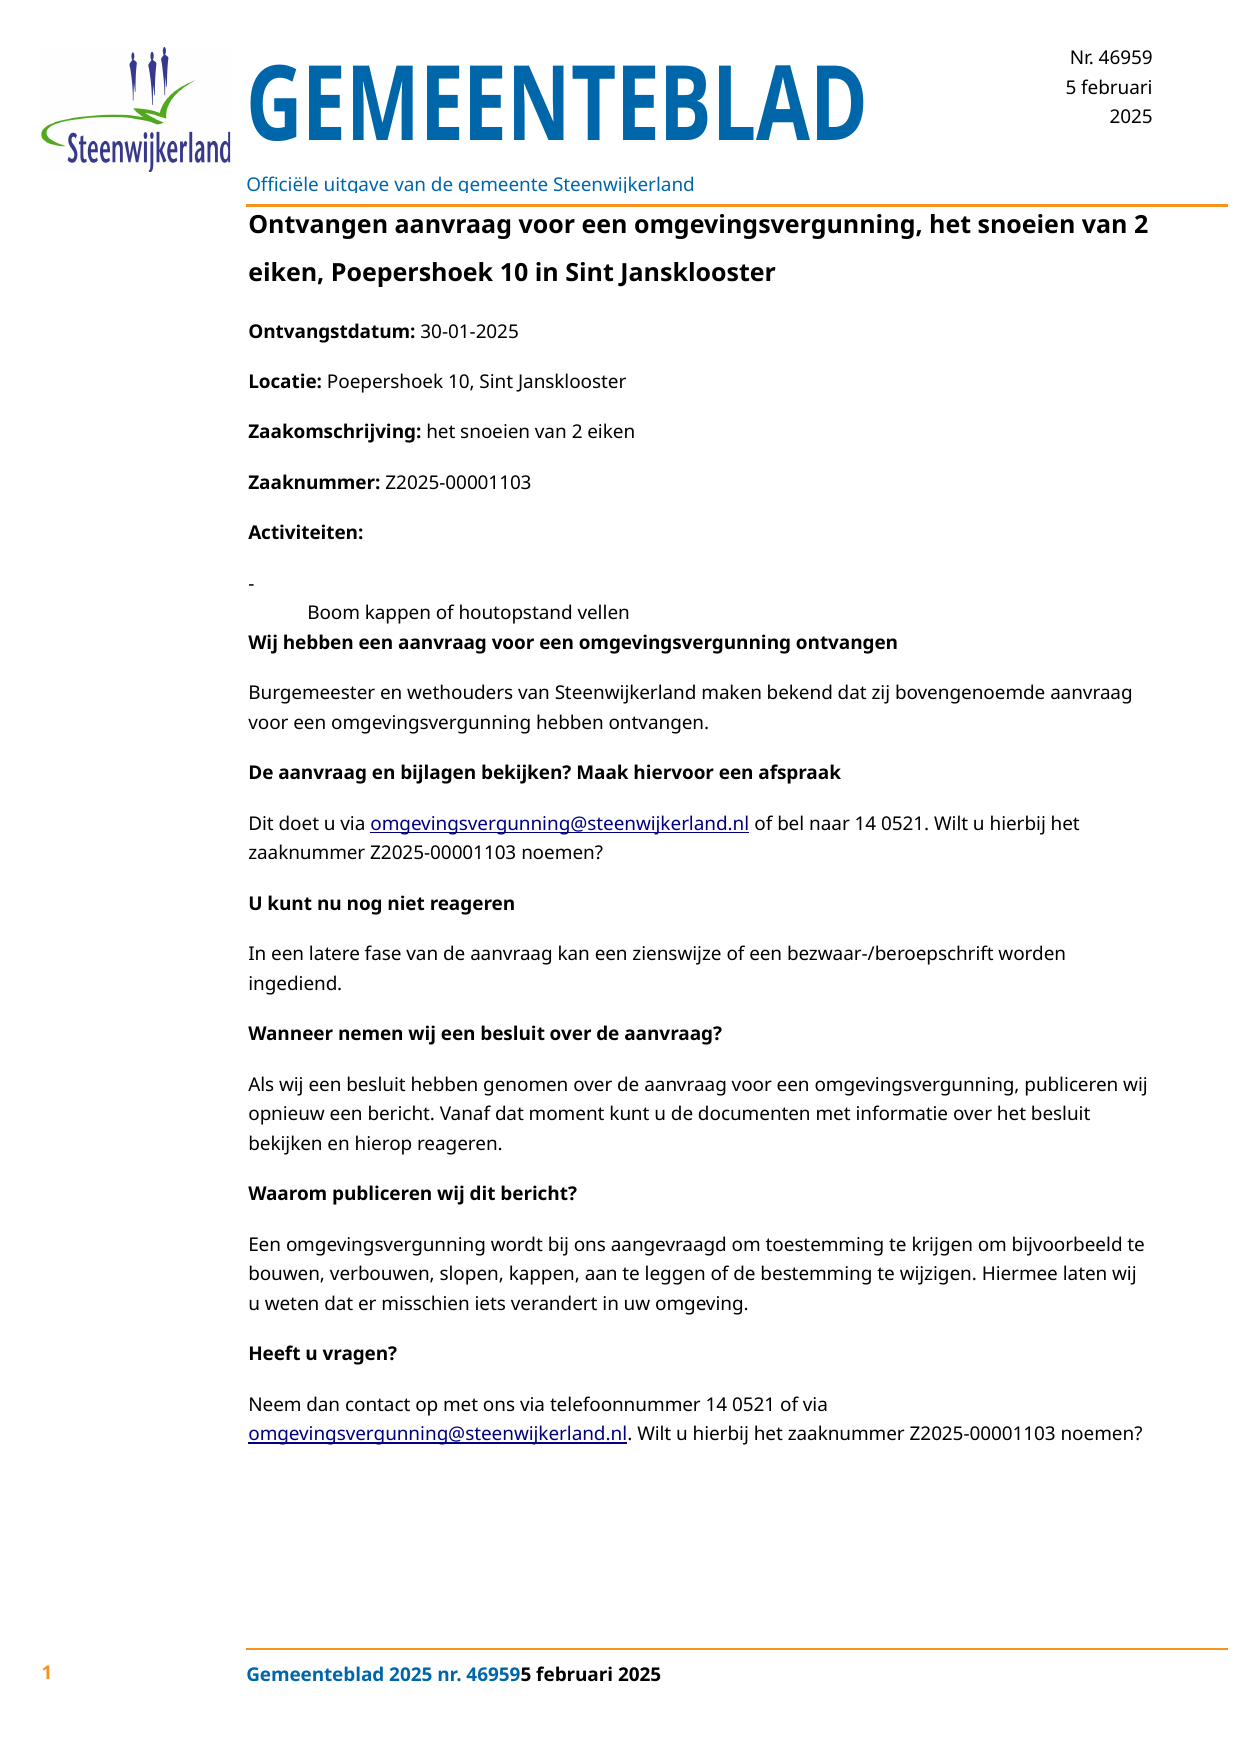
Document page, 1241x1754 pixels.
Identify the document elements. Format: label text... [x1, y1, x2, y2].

text Burgemeester en wethouders van Steenwijkerland maken bekend dat zij bovengenoemde aanvraag voor een omgevingsvergunning hebben ontvangen. [248, 679, 1152, 735]
text De aanvraag en bijlagen bekijken? Maak hiervoor een afspraak [248, 759, 1152, 785]
text Locatie: Poepershoek 10, Sint Jansklooster [248, 368, 1152, 394]
text Ontvangen aanvraag voor een omgevingsvergunning, het snoeien van 2 eiken, Poepershoek 10 in Sint Jansklooster [248, 207, 1152, 288]
text Een omgevingsvergunning wordt bij ons aangevraagd om toestemming te krijgen om bijvoorbeeld te bouwen, verbouwen, slopen, kappen, aan te leggen of de bestemming te wijzigen. Hiermee laten wij u weten dat er misschien iets verandert in uw omgeving. [248, 1231, 1152, 1316]
text Waarom publiceren wij dit bericht? [248, 1180, 1152, 1206]
text Heeft u vragen? [248, 1340, 1152, 1366]
text Wanneer nemen wij een besluit over de aanvraag? [248, 1020, 1152, 1046]
text Wij hebben een aanvraag voor een omgevingsvergunning ontvangen [248, 629, 1152, 655]
text Activiteiten: [248, 519, 1152, 545]
text U kunt nu nog niet reageren [248, 890, 1152, 916]
text Dit doet u via omgevingsvergunning@steenwijkerland.nl of bel naar 14 0521. Wilt u hierbij het zaaknummer Z2025-00001103 noemen? [248, 810, 1152, 865]
text Ontvangstdatum: 30-01-2025 [248, 318, 1152, 344]
text Neem dan contact op met ons via telefoonnummer 14 0521 of via omgevingsvergunning@steenwijkerland.nl. Wilt u hierbij het zaaknummer Z2025-00001103 noemen? [248, 1391, 1152, 1446]
text Zaakomschrijving: het snoeien van 2 eiken [248, 419, 1152, 444]
text In een latere fase van de aanvraag kan een zienswijze of een bezwaar-/beroepschrift worden ingediend. [248, 940, 1152, 996]
text Zaaknummer: Z2025-00001103 [248, 469, 1152, 495]
text Als wij een besluit hebben genomen over de aanvraag voor een omgevingsvergunning, publiceren wij opnieuw een bericht. Vanaf dat moment kunt u de documenten met informatie over het besluit bekijken en hierop reageren. [248, 1071, 1152, 1156]
picture [41, 47, 231, 172]
list Boom kappen of houtopstand vellen [248, 599, 1152, 625]
